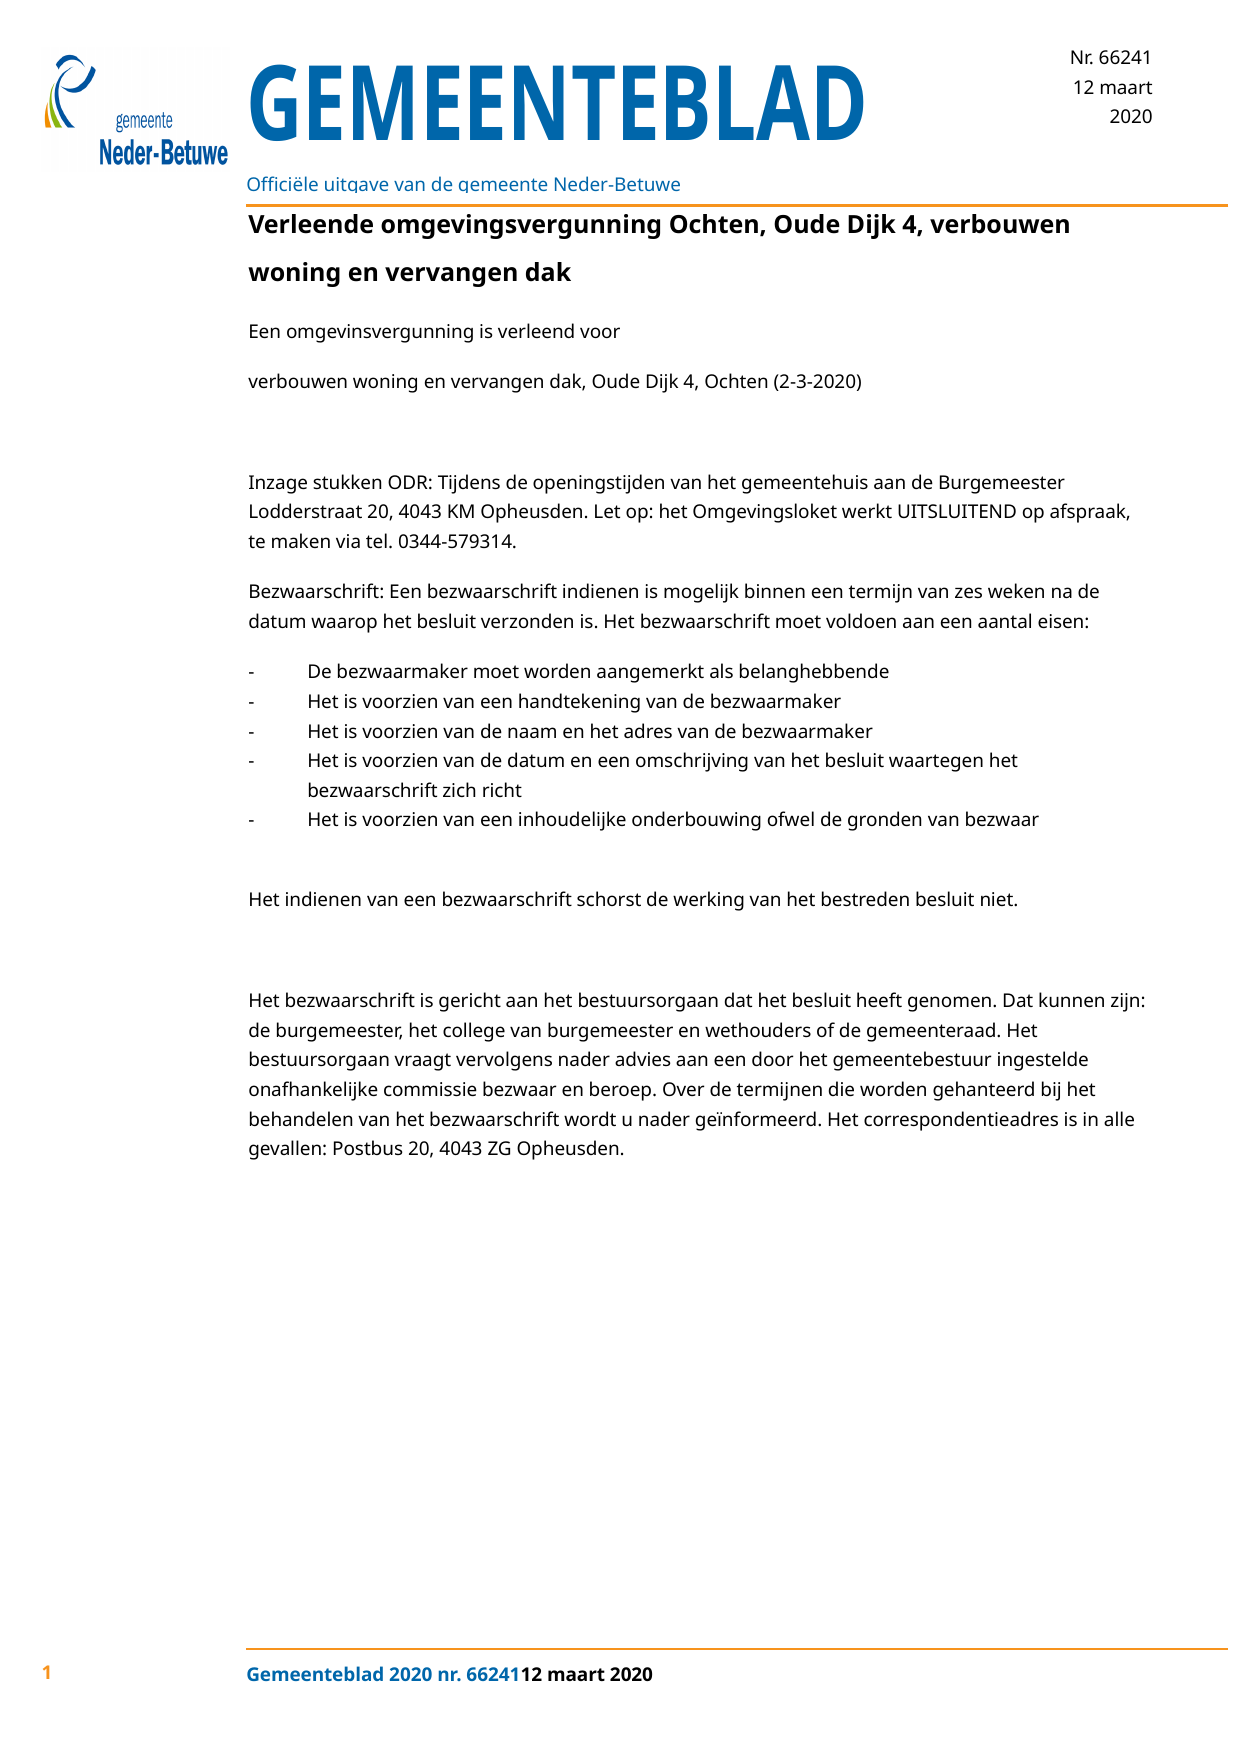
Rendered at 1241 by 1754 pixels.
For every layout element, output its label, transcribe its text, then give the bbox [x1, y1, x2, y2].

list De bezwaarmaker moet worden aangemerkt als belanghebbende [248, 659, 1152, 684]
text Verleende omgevingsvergunning Ochten, Oude Dijk 4, verbouwen woning en vervangen dak [248, 207, 1152, 288]
list Het is voorzien van de naam en het adres van de bezwaarmaker [248, 718, 1152, 744]
list Het is voorzien van een inhoudelijke onderbouwing ofwel de gronden van bezwaar [248, 807, 1152, 832]
text Het bezwaarschrift is gericht aan het bestuursorgaan dat het besluit heeft genomen. Dat kunnen zijn: de burgemeester, het college van burgemeester en wethouders of de gemeenteraad. Het bestuursorgaan vraagt vervolgens nader advies aan een door het gemeentebestuur ingestelde onafhankelijke commissie bezwaar en beroep. Over de termijnen die worden gehanteerd bij het behandelen van het bezwaarschrift wordt u nader geïnformeerd. Het correspondentieadres is in alle gevallen: Postbus 20, 4043 ZG Opheusden. [248, 987, 1152, 1161]
list Het is voorzien van de datum en een omschrijving van het besluit waartegen het bezwaarschrift zich richt [248, 747, 1152, 803]
list Het is voorzien van een handtekening van de bezwaarmaker [248, 688, 1152, 714]
text Bezwaarschrift: Een bezwaarschrift indienen is mogelijk binnen een termijn van zes weken na de datum waarop het besluit verzonden is. Het bezwaarschrift moet voldoen aan een aantal eisen: [248, 579, 1152, 634]
text Een omgevinsvergunning is verleend voor [248, 318, 1152, 344]
text Het indienen van een bezwaarschrift schorst de werking van het bestreden besluit niet. [248, 887, 1152, 912]
picture [41, 47, 231, 172]
text Inzage stukken ODR: Tijdens de openingstijden van het gemeentehuis aan de Burgemeester Lodderstraat 20, 4043 KM Opheusden. Let op: het Omgevingsloket werkt UITSLUITEND op afspraak, te maken via tel. 0344-579314. [248, 469, 1152, 554]
text verbouwen woning en vervangen dak, Oude Dijk 4, Ochten (2-3-2020) [248, 368, 1152, 394]
